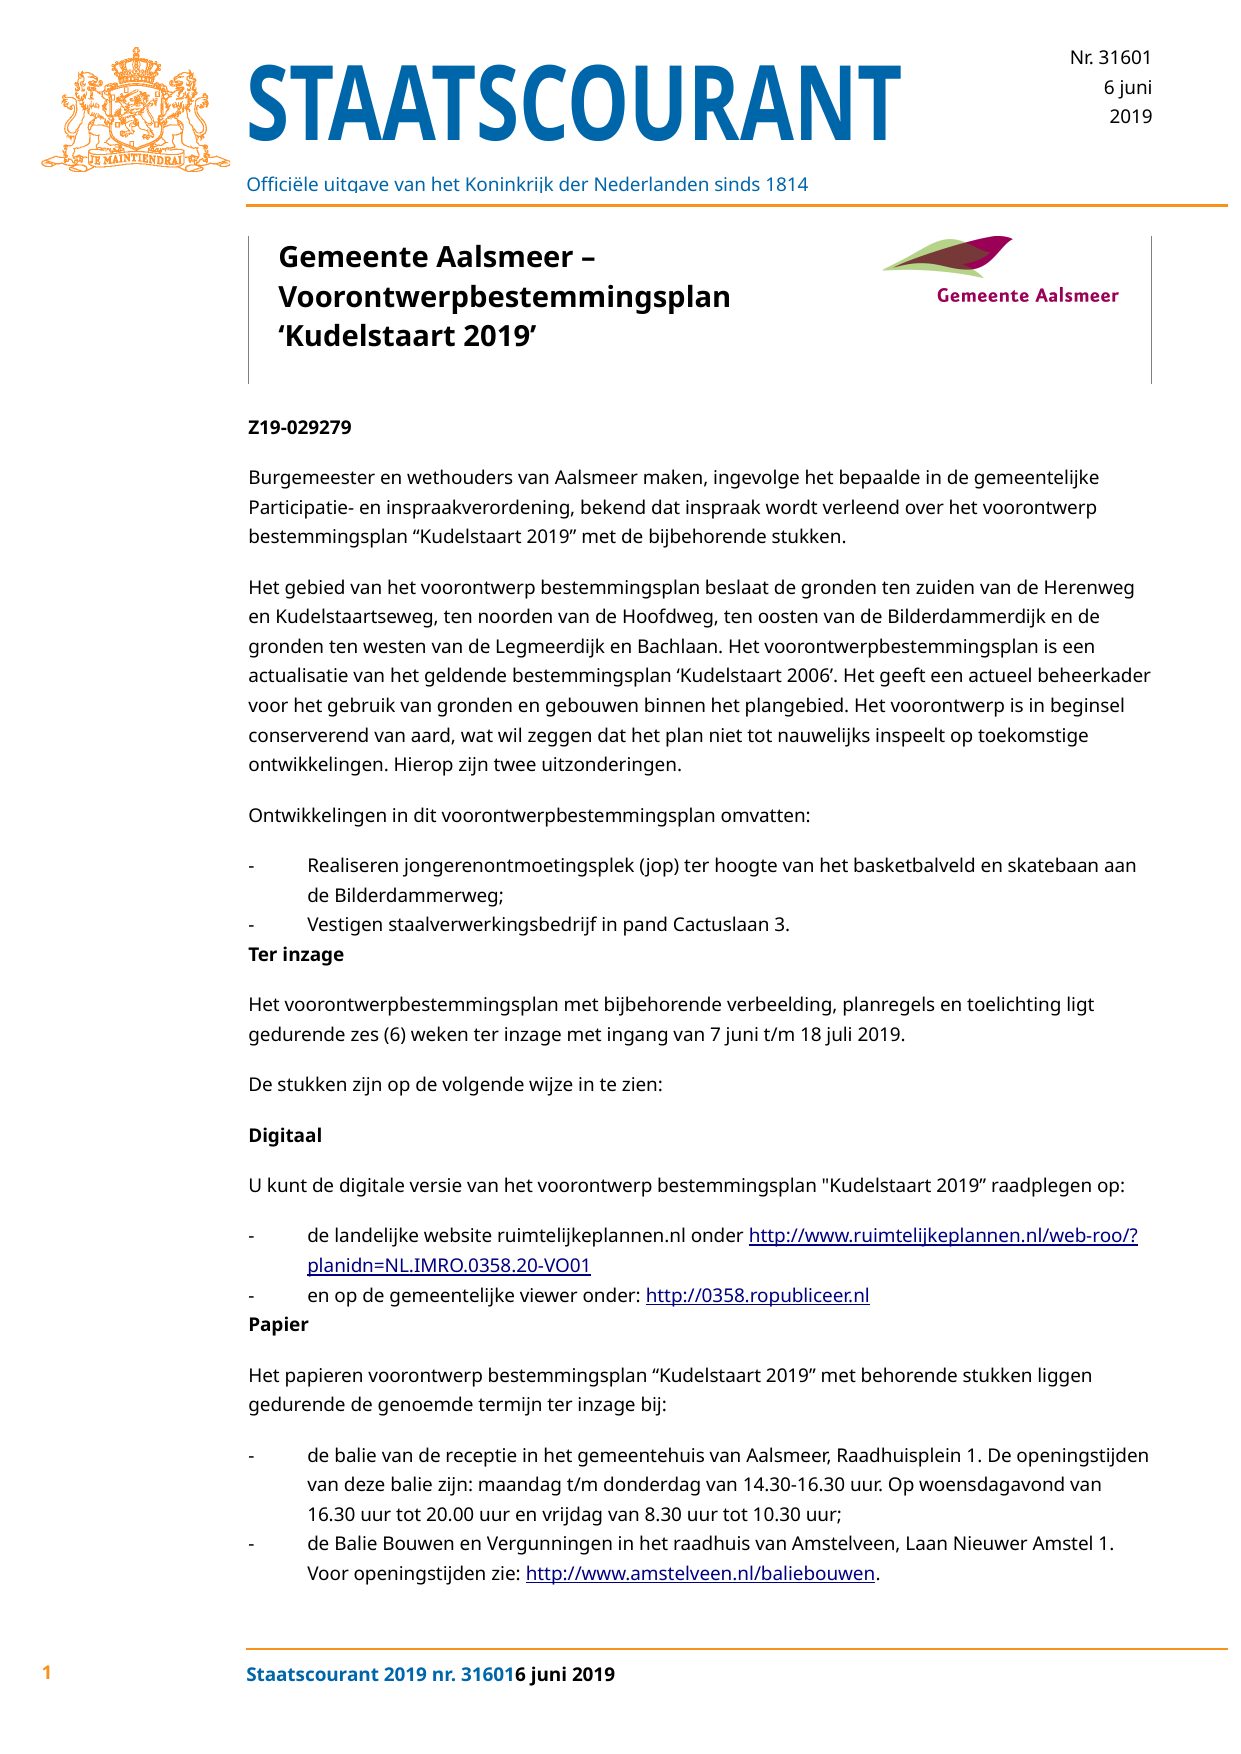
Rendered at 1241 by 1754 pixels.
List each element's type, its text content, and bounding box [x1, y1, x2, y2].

list de landelijke website ruimtelijkeplannen.nl onder http://www.ruimtelijkeplannen.nl/web-roo/?planidn=NL.IMRO.0358.20-VO01 [248, 1223, 1152, 1278]
list de Balie Bouwen en Vergunningen in het raadhuis van Amstelveen, Laan Nieuwer Amstel 1. Voor openingstijden zie: http://www.amstelveen.nl/baliebouwen. [248, 1531, 1152, 1586]
text De stukken zijn op de volgende wijze in te zien: [248, 1071, 1152, 1097]
text Digitaal [248, 1122, 1152, 1148]
picture [41, 47, 231, 172]
picture [882, 236, 1119, 302]
text U kunt de digitale versie van het voorontwerp bestemmingsplan "Kudelstaart 2019” raadplegen op: [248, 1172, 1152, 1198]
list Realiseren jongerenontmoetingsplek (jop) ter hoogte van het basketbalveld en skatebaan aan de Bilderdammerweg; [248, 852, 1152, 908]
table_header Gemeente Aalsmeer – Voorontwerpbestemmingsplan ‘Kudelstaart 2019’ [249, 236, 850, 384]
text Het gebied van het voorontwerp bestemmingsplan beslaat de gronden ten zuiden van de Herenweg en Kudelstaartseweg, ten noorden van de Hoofdweg, ten oosten van de Bilderdammerdijk en de gronden ten westen van de Legmeerdijk en Bachlaan. Het voorontwerpbestemmingsplan is een actualisatie van het geldende bestemmingsplan ‘Kudelstaart 2006’. Het geeft een actueel beheerkader voor het gebruik van gronden en gebouwen binnen het plangebied. Het voorontwerp is in beginsel conserverend van aard, wat wil zeggen dat het plan niet tot nauwelijks inspeelt op toekomstige ontwikkelingen. Hierop zijn twee uitzonderingen. [248, 574, 1152, 777]
text Het papieren voorontwerp bestemmingsplan “Kudelstaart 2019” met behorende stukken liggen gedurende de genoemde termijn ter inzage bij: [248, 1362, 1152, 1417]
list en op de gemeentelijke viewer onder: http://0358.ropubliceer.nl [248, 1282, 1152, 1308]
text Burgemeester en wethouders van Aalsmeer maken, ingevolge het bepaalde in de gemeentelijke Participatie- en inspraakverordening, bekend dat inspraak wordt verleend over het voorontwerp bestemmingsplan “Kudelstaart 2019” met de bijbehorende stukken. [248, 464, 1152, 549]
text Papier [248, 1311, 1152, 1337]
text Ontwikkelingen in dit voorontwerpbestemmingsplan omvatten: [248, 802, 1152, 828]
list Vestigen staalverwerkingsbedrijf in pand Cactuslaan 3. [248, 911, 1152, 937]
list de balie van de receptie in het gemeentehuis van Aalsmeer, Raadhuisplein 1. De openingstijden van deze balie zijn: maandag t/m donderdag van 14.30-16.30 uur. Op woensdagavond van 16.30 uur tot 20.00 uur en vrijdag van 8.30 uur tot 10.30 uur; [248, 1442, 1152, 1527]
text Ter inzage [248, 941, 1152, 967]
text Het voorontwerpbestemmingsplan met bijbehorende verbeelding, planregels en toelichting ligt gedurende zes (6) weken ter inzage met ingang van 7 juni t/m 18 juli 2019. [248, 991, 1152, 1047]
table_header [850, 236, 1151, 384]
text Z19-029279 [248, 414, 1152, 440]
